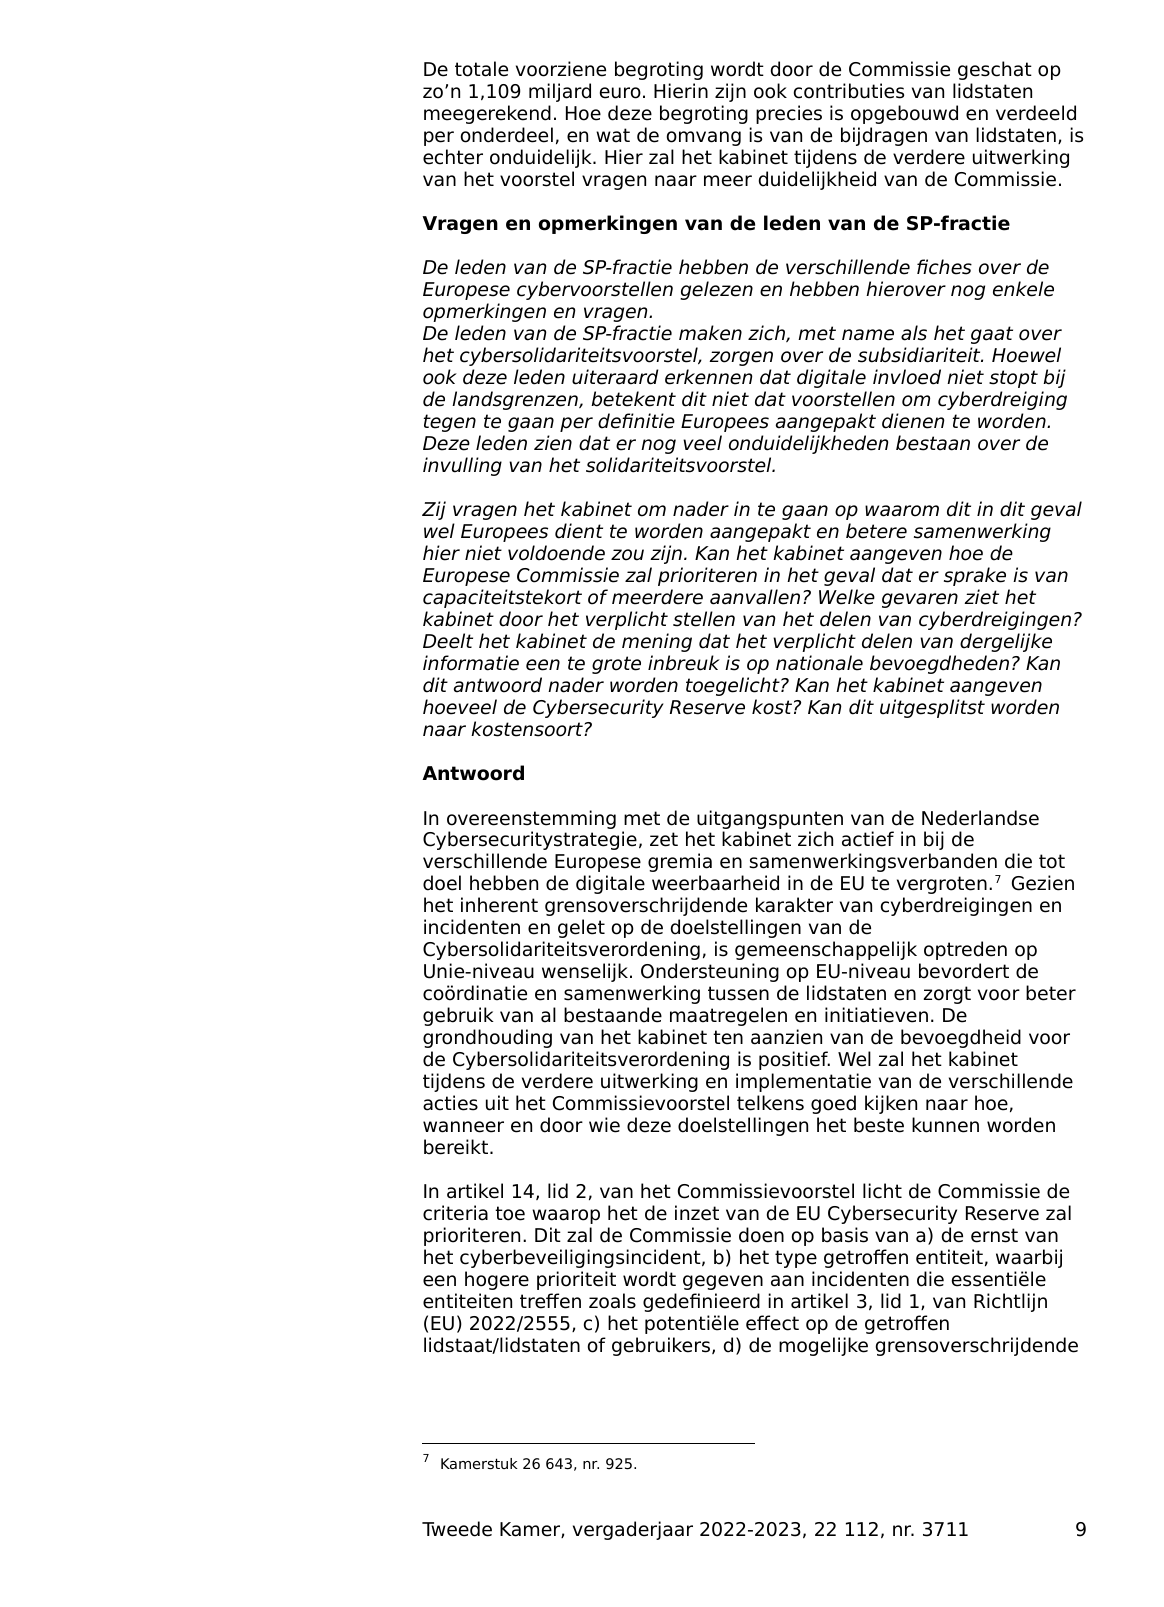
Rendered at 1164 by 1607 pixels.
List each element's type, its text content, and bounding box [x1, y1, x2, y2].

text De leden van de SP-fractie hebben de verschillende fiches over de Europese cybervoorstellen gelezen en hebben hierover nog enkele opmerkingen en vragen. [422, 257, 1087, 323]
text De totale voorziene begroting wordt door de Commissie geschat op zo’n 1,109 miljard euro. Hierin zijn ook contributies van lidstaten meegerekend. Hoe deze begroting precies is opgebouwd en verdeeld per onderdeel, en wat de omvang is van de bijdragen van lidstaten, is echter onduidelijk. Hier zal het kabinet tijdens de verdere uitwerking van het voorstel vragen naar meer duidelijkheid van de Commissie. [422, 59, 1087, 191]
subtitle Vragen en opmerkingen van de leden van de SP-fractie [422, 213, 1087, 235]
text In artikel 14, lid 2, van het Commissievoorstel licht de Commissie de criteria toe waarop het de inzet van de EU Cybersecurity Reserve zal prioriteren. Dit zal de Commissie doen op basis van a) de ernst van het cyberbeveiligingsincident, b) het type getroffen entiteit, waarbij een hogere prioriteit wordt gegeven aan incidenten die essentiële entiteiten treffen zoals gedefinieerd in artikel 3, lid 1, van Richtlijn (EU) 2022/2555, c) het potentiële effect op de getroffen lidstaat/lidstaten of gebruikers, d) de mogelijke grensoverschrijdende [422, 1181, 1087, 1357]
text De leden van de SP-fractie maken zich, met name als het gaat over het cybersolidariteitsvoorstel, zorgen over de subsidiariteit. Hoewel ook deze leden uiteraard erkennen dat digitale invloed niet stopt bij de landsgrenzen, betekent dit niet dat voorstellen om cyberdreiging tegen te gaan per definitie Europees aangepakt dienen te worden. Deze leden zien dat er nog veel onduidelijkheden bestaan over de invulling van het solidariteitsvoorstel. [422, 323, 1087, 477]
text In overeenstemming met de uitgangspunten van de Nederlandse Cybersecuritystrategie, zet het kabinet zich actief in bij de verschillende Europese gremia en samenwerkingsverbanden die tot doel hebben de digitale weerbaarheid in de EU te vergroten. Gezien het inherent grensoverschrijdende karakter van cyberdreigingen en incidenten en gelet op de doelstellingen van de Cybersolidariteitsverordening, is gemeenschappelijk optreden op Unie-niveau wenselijk. Ondersteuning op EU-niveau bevordert de coördinatie en samenwerking tussen de lidstaten en zorgt voor beter gebruik van al bestaande maatregelen en initiatieven. De grondhouding van het kabinet ten aanzien van de bevoegdheid voor de Cybersolidariteitsverordening is positief. Wel zal het kabinet tijdens de verdere uitwerking en implementatie van de verschillende acties uit het Commissievoorstel telkens goed kijken naar hoe, wanneer en door wie deze doelstellingen het beste kunnen worden bereikt. [422, 807, 1087, 1159]
text Kamerstuk 26 643, nr. 925. [422, 1452, 1087, 1474]
text Zij vragen het kabinet om nader in te gaan op waarom dit in dit geval wel Europees dient te worden aangepakt en betere samenwerking hier niet voldoende zou zijn. Kan het kabinet aangeven hoe de Europese Commissie zal prioriteren in het geval dat er sprake is van capaciteitstekort of meerdere aanvallen? Welke gevaren ziet het kabinet door het verplicht stellen van het delen van cyberdreigingen? Deelt het kabinet de mening dat het verplicht delen van dergelijke informatie een te grote inbreuk is op nationale bevoegdheden? Kan dit antwoord nader worden toegelicht? Kan het kabinet aangeven hoeveel de Cybersecurity Reserve kost? Kan dit uitgesplitst worden naar kostensoort? [422, 499, 1087, 741]
subtitle Antwoord [422, 763, 1087, 785]
